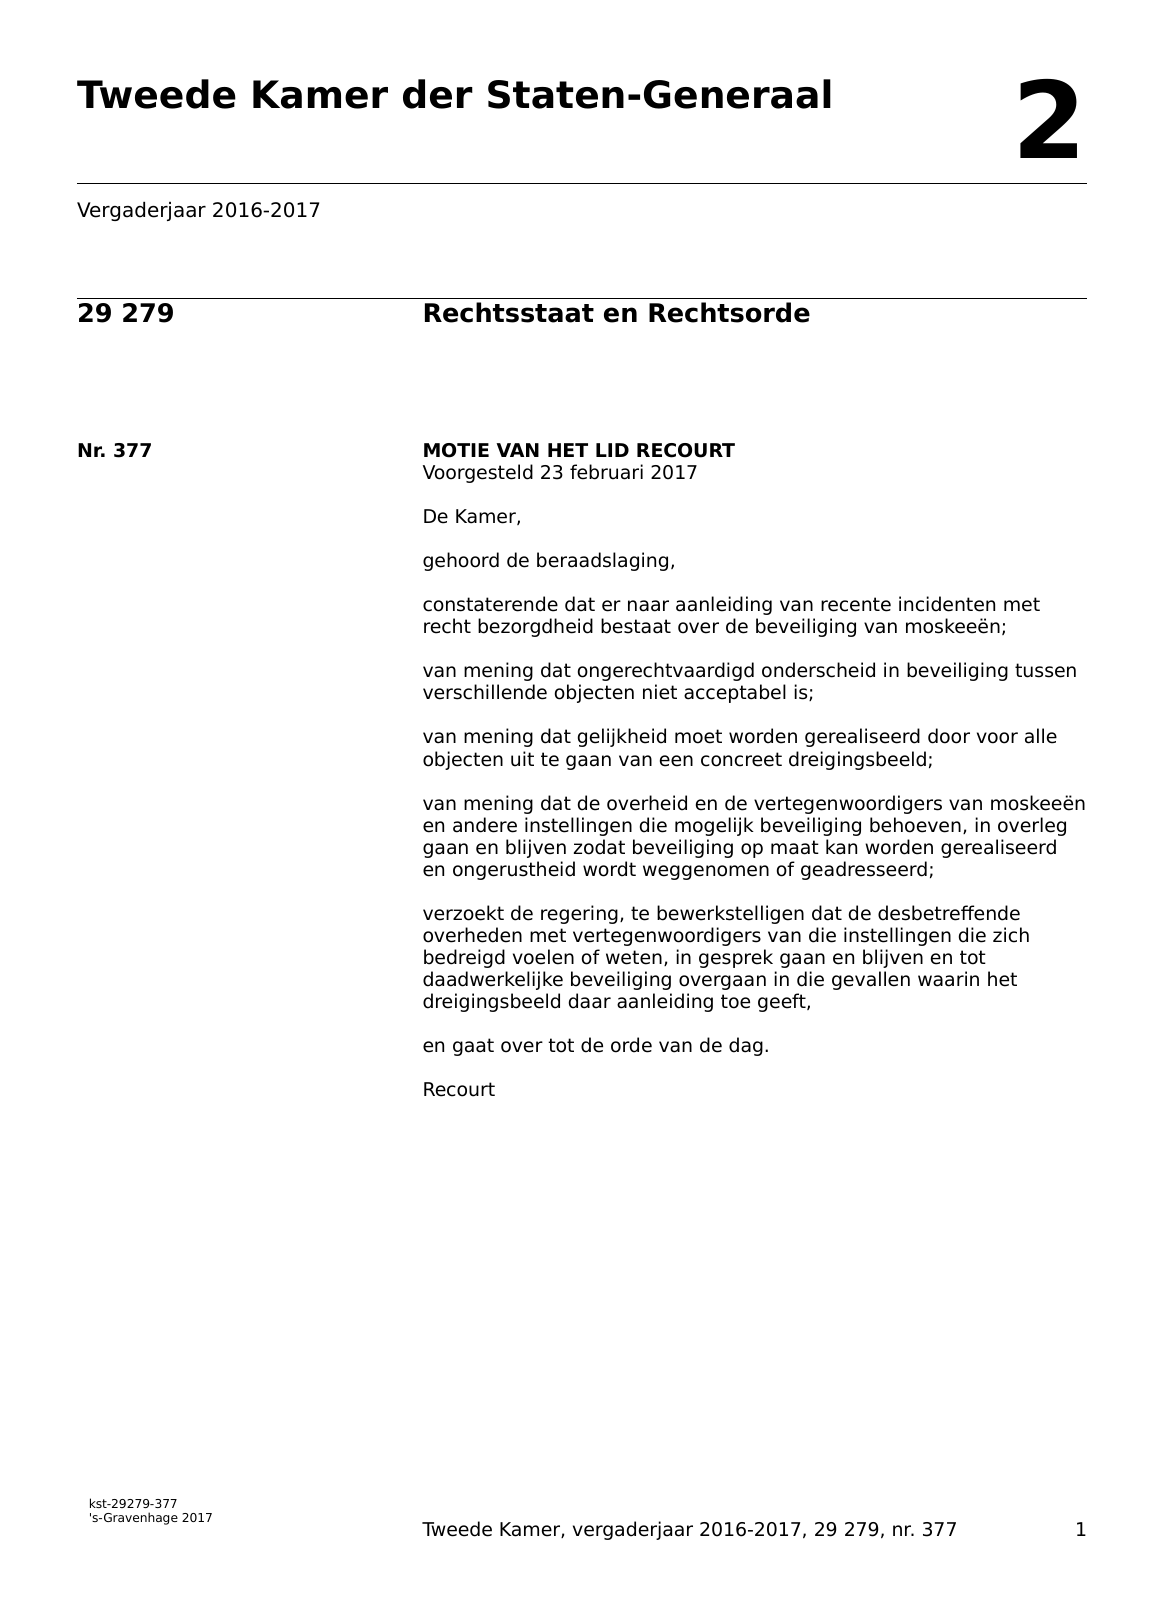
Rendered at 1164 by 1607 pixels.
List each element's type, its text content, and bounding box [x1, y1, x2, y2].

text van mening dat gelijkheid moet worden gerealiseerd door voor alle objecten uit te gaan van een concreet dreigingsbeeld; [422, 726, 1087, 770]
subtitle 29 279 Rechtsstaat en Rechtsorde [77, 299, 1087, 329]
table_cell Vergaderjaar 2016-2017 [77, 184, 1087, 298]
text van mening dat ongerechtvaardigd onderscheid in beveiliging tussen verschillende objecten niet acceptabel is; [422, 660, 1087, 704]
text Voorgesteld 23 februari 2017 [422, 462, 1087, 484]
text gehoord de beraadslaging, [422, 550, 1087, 572]
subtitle Nr. 377 MOTIE VAN HET LID RECOURT [77, 440, 1087, 462]
text 's-Gravenhage 2017 [88, 1511, 323, 1525]
text De Kamer, [422, 506, 1087, 528]
text verzoekt de regering, te bewerkstelligen dat de desbetreffende overheden met vertegenwoordigers van die instellingen die zich bedreigd voelen of weten, in gesprek gaan en blijven en tot daadwerkelijke beveiliging overgaan in die gevallen waarin het dreigingsbeeld daar aanleiding toe geeft, [422, 903, 1087, 1013]
text constaterende dat er naar aanleiding van recente incidenten met recht bezorgdheid bestaat over de beveiliging van moskeeën; [422, 594, 1087, 638]
text Recourt [422, 1079, 1087, 1101]
text van mening dat de overheid en de vertegenwoordigers van moskeeën en andere instellingen die mogelijk beveiliging behoeven, in overleg gaan en blijven zodat beveiliging op maat kan worden gerealiseerd en ongerustheid wordt weggenomen of geadresseerd; [422, 793, 1087, 881]
text kst-29279-377 [88, 1497, 323, 1511]
text en gaat over tot de orde van de dag. [422, 1035, 1087, 1057]
table_header 2 [886, 59, 1087, 183]
table_header Tweede Kamer der Staten-Generaal [77, 59, 886, 183]
